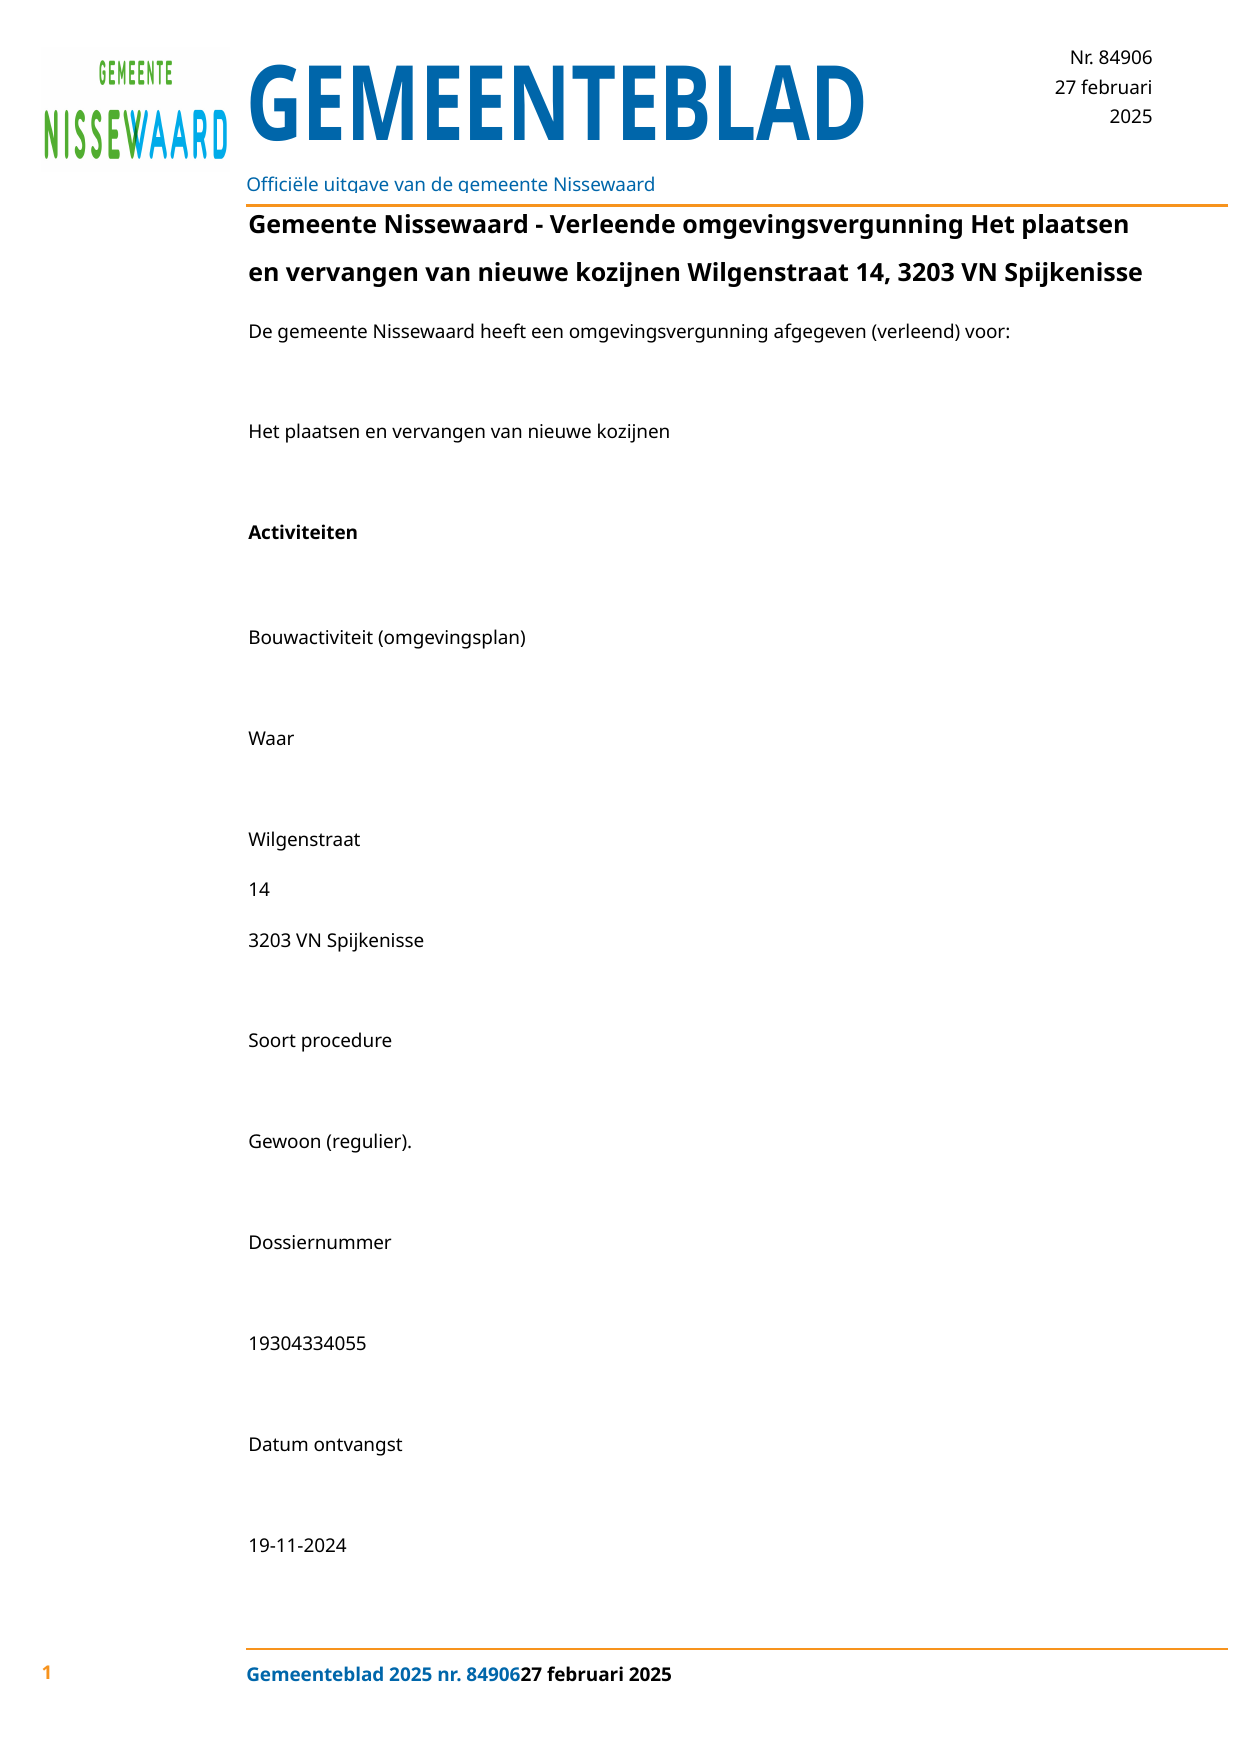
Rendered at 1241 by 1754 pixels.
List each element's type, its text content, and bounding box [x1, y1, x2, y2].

text Soort procedure [248, 1028, 1152, 1053]
text Het plaatsen en vervangen van nieuwe kozijnen [248, 419, 1152, 444]
text Datum ontvangst [248, 1431, 1152, 1457]
text 14 [248, 876, 1152, 902]
text 19304334055 [248, 1330, 1152, 1356]
text Activiteiten [248, 519, 1152, 545]
text Dossiernummer [248, 1229, 1152, 1255]
text Wilgenstraat [248, 826, 1152, 852]
text Bouwactiviteit (omgevingsplan) [248, 624, 1152, 650]
text ﻿ [248, 570, 1152, 599]
text De gemeente Nissewaard heeft een omgevingsvergunning afgegeven (verleend) voor: [248, 318, 1152, 344]
text Waar [248, 725, 1152, 751]
text Gemeente Nissewaard - Verleende omgevingsvergunning Het plaatsen en vervangen van nieuwe kozijnen Wilgenstraat 14, 3203 VN Spijkenisse [248, 207, 1152, 288]
text 3203 VN Spijkenisse [248, 927, 1152, 953]
text Gewoon (regulier). [248, 1128, 1152, 1154]
text 19-11-2024 [248, 1532, 1152, 1558]
picture [41, 47, 231, 172]
